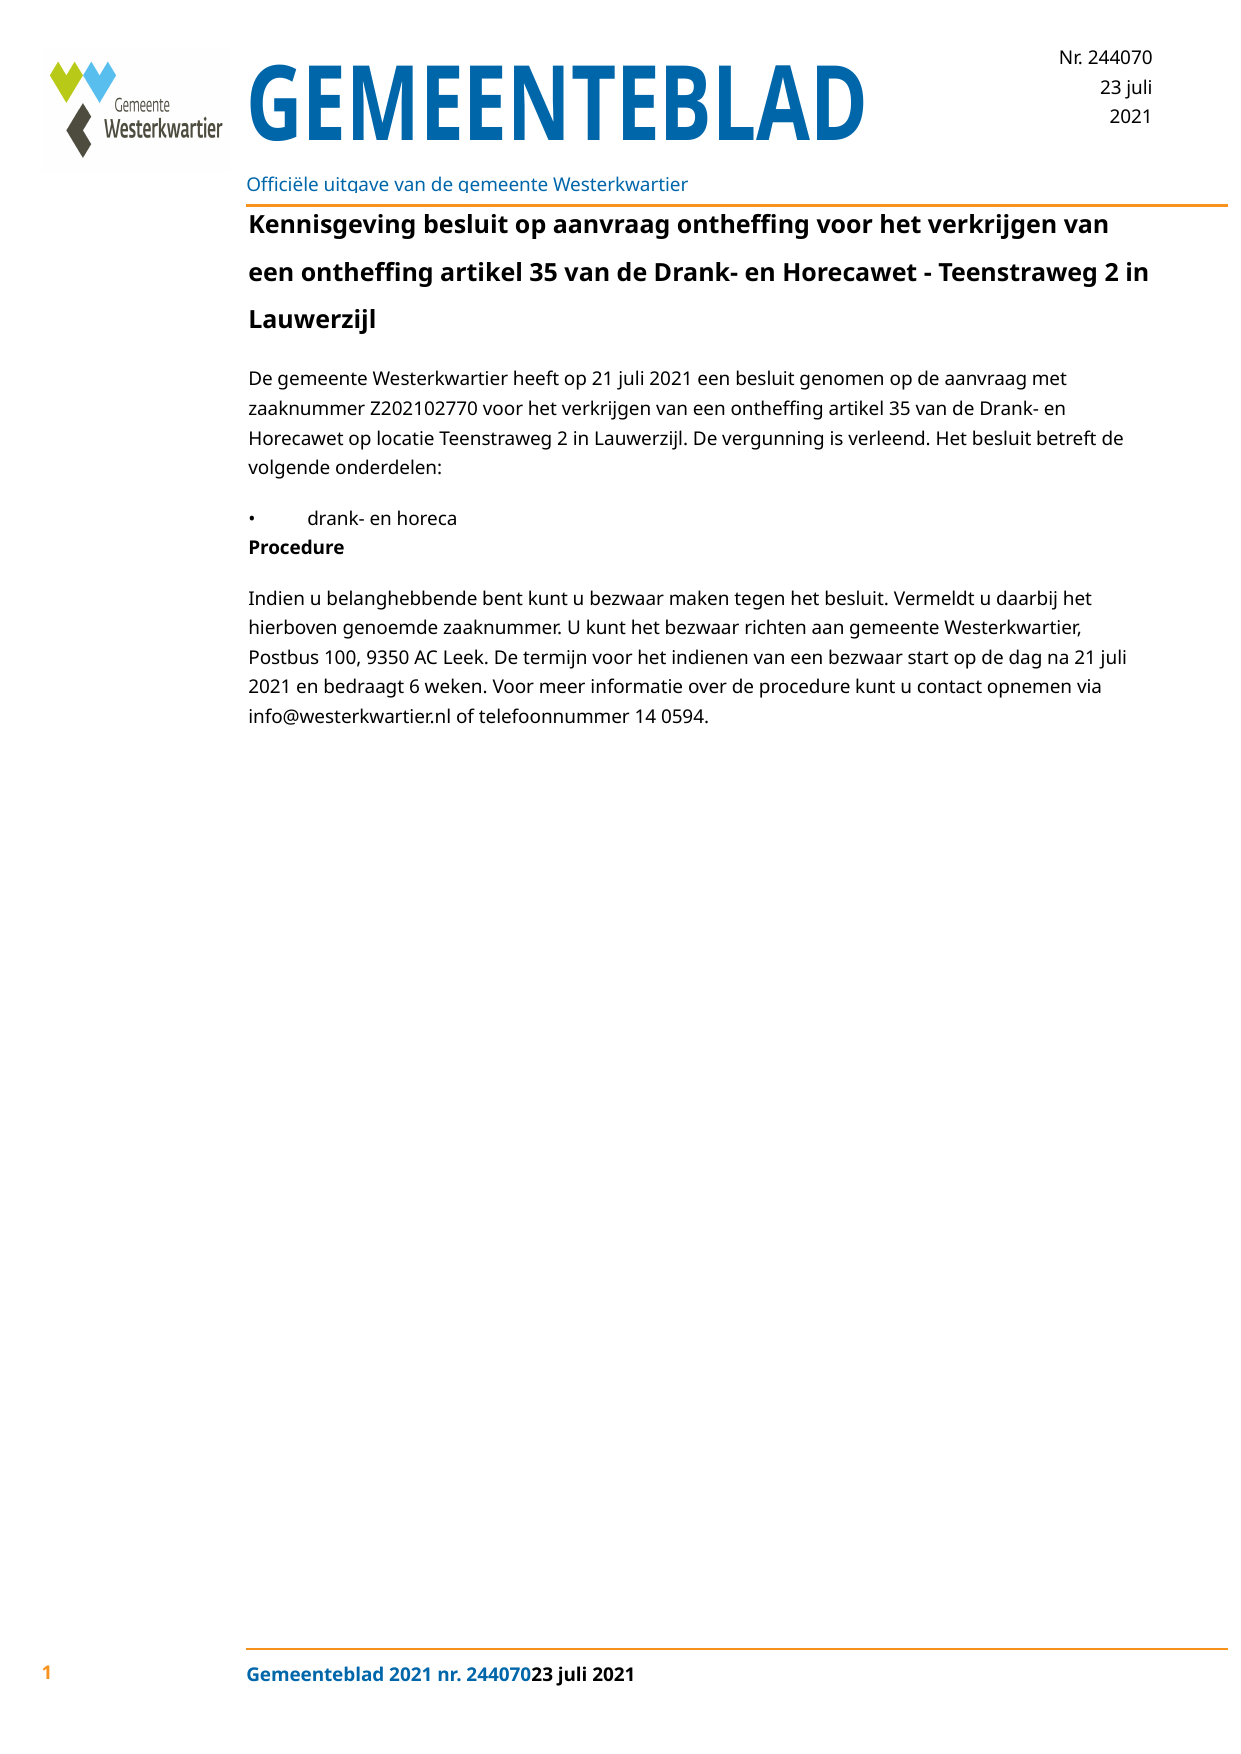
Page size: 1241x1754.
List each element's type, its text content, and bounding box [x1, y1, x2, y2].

text De gemeente Westerkwartier heeft op 21 juli 2021 een besluit genomen op de aanvraag met zaaknummer Z202102770 voor het verkrijgen van een ontheffing artikel 35 van de Drank- en Horecawet op locatie Teenstraweg 2 in Lauwerzijl. De vergunning is verleend. Het besluit betreft de volgende onderdelen: [248, 366, 1152, 480]
list drank- en horeca [248, 505, 1152, 530]
text Kennisgeving besluit op aanvraag ontheffing voor het verkrijgen van een ontheffing artikel 35 van de Drank- en Horecawet - Teenstraweg 2 in Lauwerzijl [248, 207, 1152, 336]
picture [41, 47, 231, 172]
text Indien u belanghebbende bent kunt u bezwaar maken tegen het besluit. Vermeldt u daarbij het hierboven genoemde zaaknummer. U kunt het bezwaar richten aan gemeente Westerkwartier, Postbus 100, 9350 AC Leek. De termijn voor het indienen van een bezwaar start op de dag na 21 juli 2021 en bedraagt 6 weken. Voor meer informatie over de procedure kunt u contact opnemen via info@westerkwartier.nl of telefoonnummer 14 0594. [248, 585, 1152, 729]
text Procedure [248, 534, 1152, 560]
